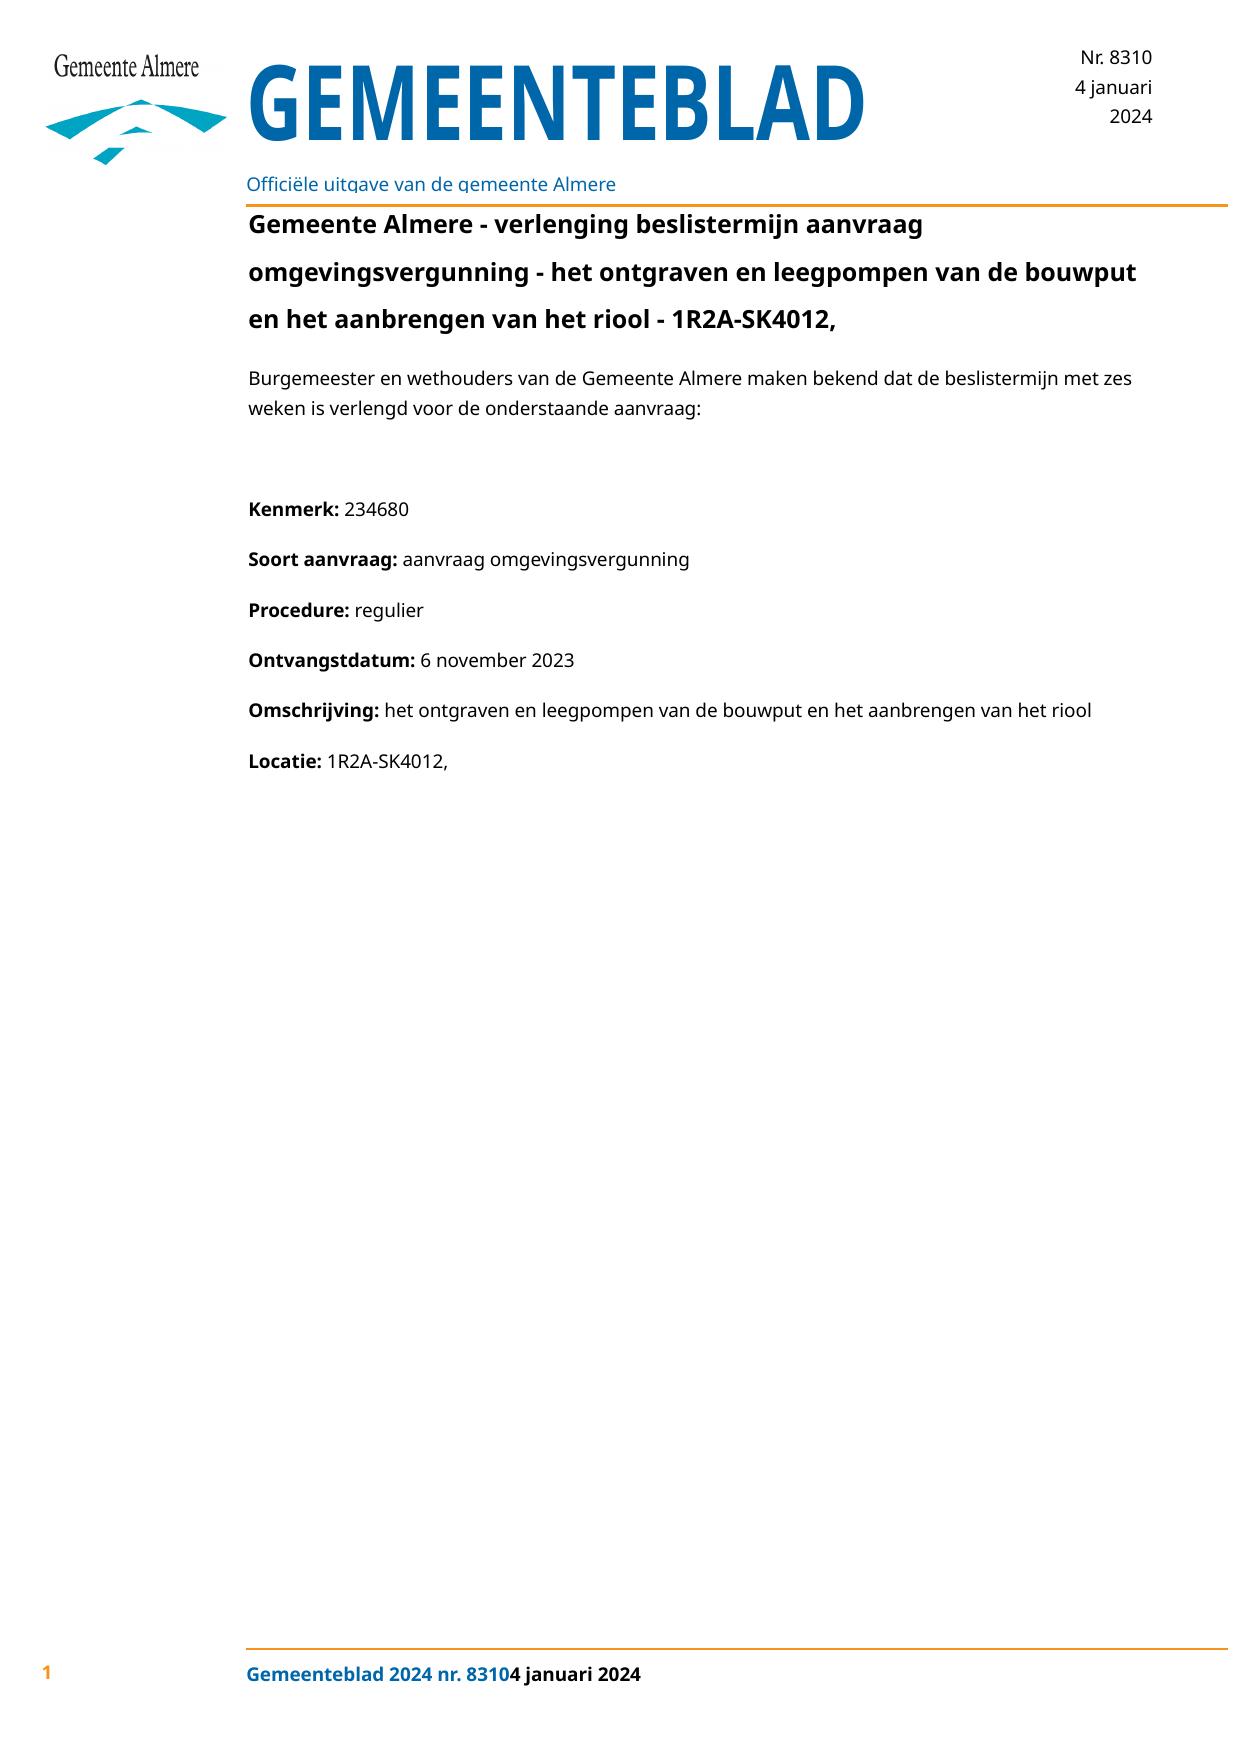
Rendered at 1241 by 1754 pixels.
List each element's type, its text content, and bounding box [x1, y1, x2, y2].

text Soort aanvraag: aanvraag omgevingsvergunning [248, 546, 1152, 572]
text Locatie: 1R2A-SK4012, [248, 748, 1152, 774]
text Procedure: regulier [248, 597, 1152, 622]
text Ontvangstdatum: 6 november 2023 [248, 647, 1152, 673]
text Kenmerk: 234680 [248, 496, 1152, 522]
text Gemeente Almere - verlenging beslistermijn aanvraag omgevingsvergunning - het ontgraven en leegpompen van de bouwput en het aanbrengen van het riool - 1R2A-SK4012, [248, 207, 1152, 336]
picture [41, 47, 231, 172]
text Omschrijving: het ontgraven en leegpompen van de bouwput en het aanbrengen van het riool [248, 698, 1152, 723]
text Burgemeester en wethouders van de Gemeente Almere maken bekend dat de beslistermijn met zes weken is verlengd voor de onderstaande aanvraag: [248, 366, 1152, 421]
